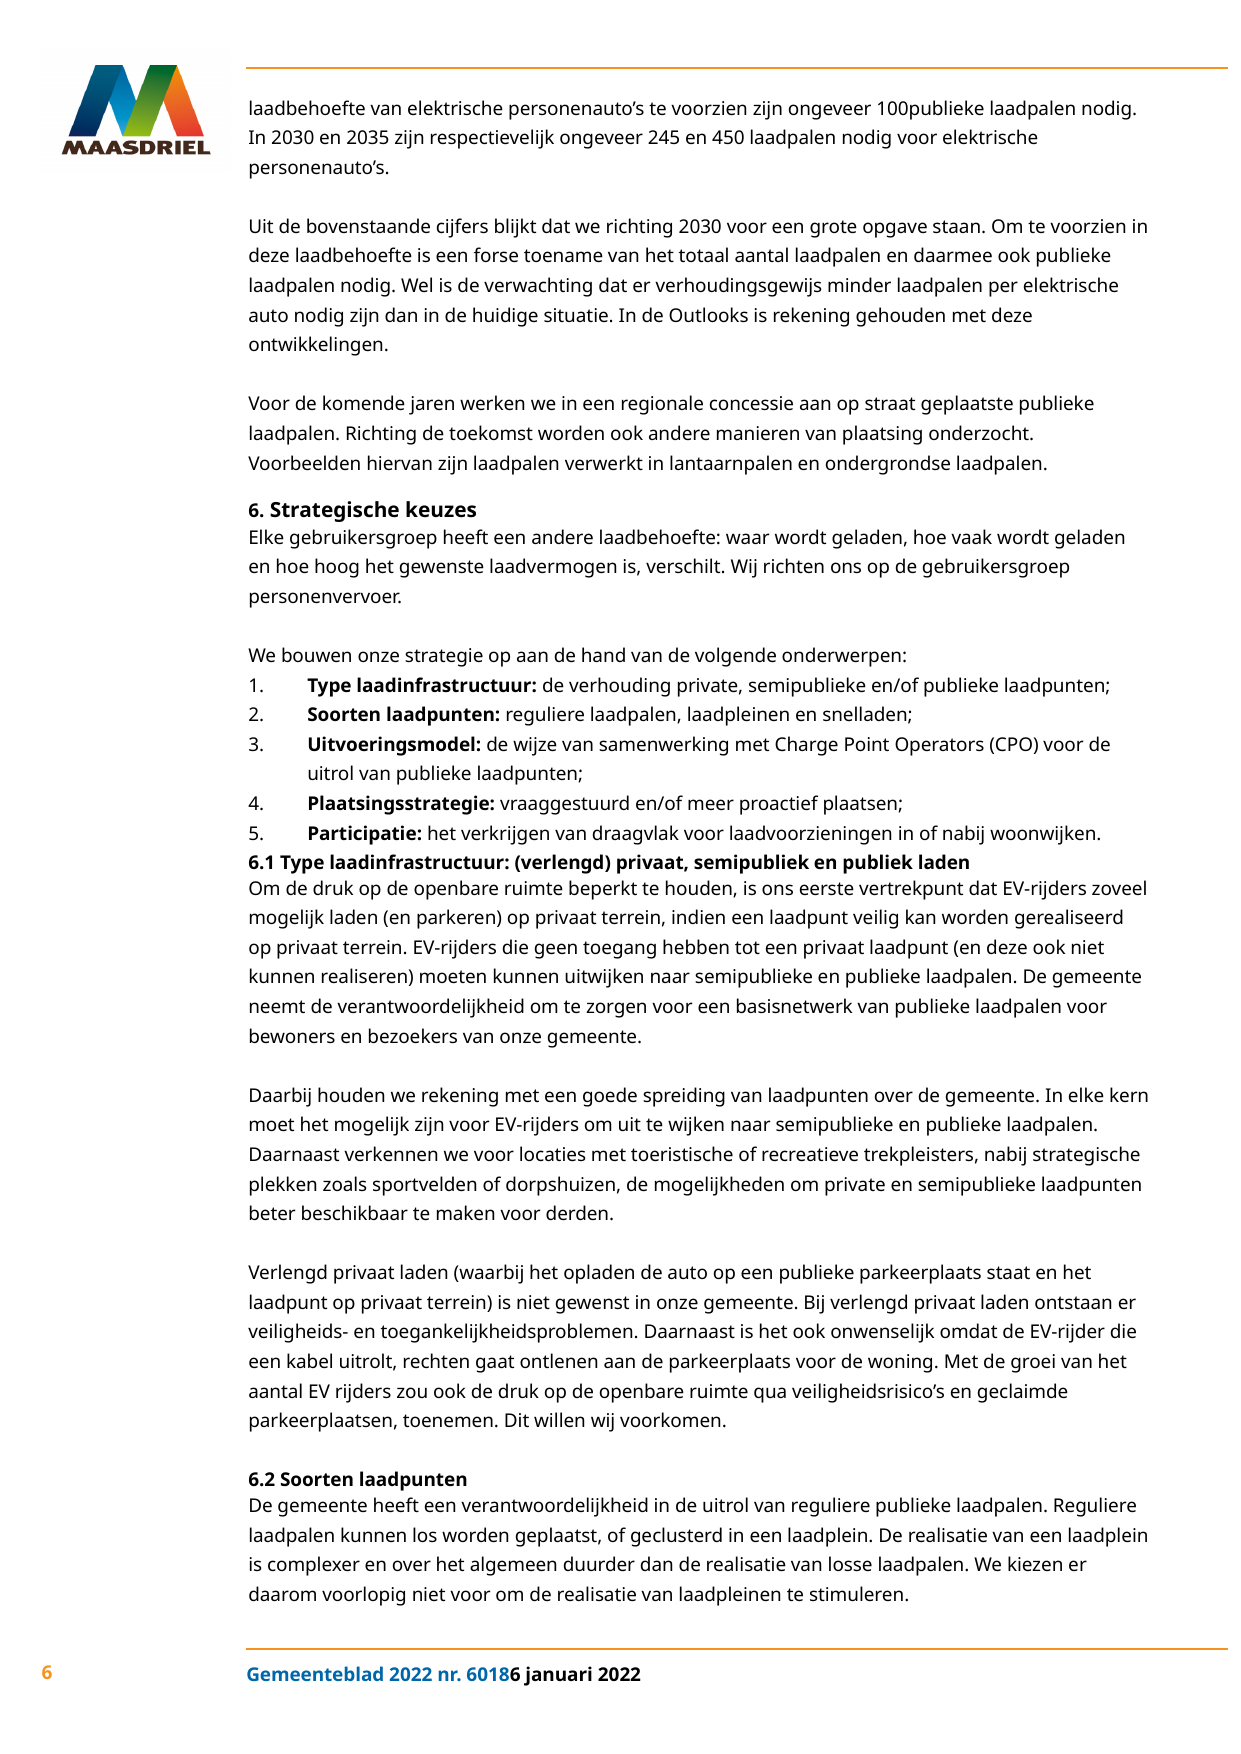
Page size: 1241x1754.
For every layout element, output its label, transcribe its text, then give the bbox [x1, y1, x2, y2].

list Participatie: het verkrijgen van draagvlak voor laadvoorzieningen in of nabij woonwijken. [248, 820, 1152, 845]
picture [41, 47, 231, 172]
text Om de druk op de openbare ruimte beperkt te houden, is ons eerste vertrekpunt dat EV-rijders zoveel mogelijk laden (en parkeren) op privaat terrein, indien een laadpunt veilig kan worden gerealiseerd op privaat terrein. EV-rijders die geen toegang hebben tot een privaat laadpunt (en deze ook niet kunnen realiseren) moeten kunnen uitwijken naar semipublieke en publieke laadpalen. De gemeente neemt de verantwoordelijkheid om te zorgen voor een basisnetwerk van publieke laadpalen voor bewoners en bezoekers van onze gemeente. [248, 875, 1152, 1049]
list Type laadinfrastructuur: de verhouding private, semipublieke en/of publieke laadpunten; [248, 672, 1152, 697]
text Voor de komende jaren werken we in een regionale concessie aan op straat geplaatste publieke laadpalen. Richting de toekomst worden ook andere manieren van plaatsing onderzocht. [248, 391, 1152, 446]
list Uitvoeringsmodel: de wijze van samenwerking met Charge Point Operators (CPO) voor de uitrol van publieke laadpunten; [248, 731, 1152, 786]
text Uit de bovenstaande cijfers blijkt dat we richting 2030 voor een grote opgave staan. Om te voorzien in deze laadbehoefte is een forse toename van het totaal aantal laadpalen en daarmee ook publieke laadpalen nodig. Wel is de verwachting dat er verhoudingsgewijs minder laadpalen per elektrische auto nodig zijn dan in de huidige situatie. In de Outlooks is rekening gehouden met deze ontwikkelingen. [248, 213, 1152, 357]
text 6. Strategische keuzes [248, 495, 1152, 524]
text De gemeente heeft een verantwoordelijkheid in de uitrol van reguliere publieke laadpalen. Reguliere laadpalen kunnen los worden geplaatst, of geclusterd in een laadplein. De realisatie van een laadplein is complexer en over het algemeen duurder dan de realisatie van losse laadpalen. We kiezen er daarom voorlopig niet voor om de realisatie van laadpleinen te stimuleren. [248, 1492, 1152, 1607]
list Plaatsingsstrategie: vraaggestuurd en/of meer proactief plaatsen; [248, 790, 1152, 816]
text 6.1 Type laadinfrastructuur: (verlengd) privaat, semipubliek en publiek laden [248, 849, 1152, 875]
text Voorbeelden hiervan zijn laadpalen verwerkt in lantaarnpalen en ondergrondse laadpalen. [248, 450, 1152, 476]
text We bouwen onze strategie op aan de hand van de volgende onderwerpen: [248, 642, 1152, 668]
text laadbehoefte van elektrische personenauto’s te voorzien zijn ongeveer 100publieke laadpalen nodig. In 2030 en 2035 zijn respectievelijk ongeveer 245 en 450 laadpalen nodig voor elektrische personenauto’s. [248, 95, 1152, 180]
text Daarbij houden we rekening met een goede spreiding van laadpunten over de gemeente. In elke kern moet het mogelijk zijn voor EV-rijders om uit te wijken naar semipublieke en publieke laadpalen. Daarnaast verkennen we voor locaties met toeristische of recreatieve trekpleisters, nabij strategische plekken zoals sportvelden of dorpshuizen, de mogelijkheden om private en semipublieke laadpunten beter beschikbaar te maken voor derden. [248, 1082, 1152, 1226]
text 6.2 Soorten laadpunten [248, 1467, 1152, 1492]
list Soorten laadpunten: reguliere laadpalen, laadpleinen en snelladen; [248, 701, 1152, 727]
text Verlengd privaat laden (waarbij het opladen de auto op een publieke parkeerplaats staat en het laadpunt op privaat terrein) is niet gewenst in onze gemeente. Bij verlengd privaat laden ontstaan er veiligheids- en toegankelijkheidsproblemen. Daarnaast is het ook onwenselijk omdat de EV-rijder die een kabel uitrolt, rechten gaat ontlenen aan de parkeerplaats voor de woning. Met de groei van het aantal EV rijders zou ook de druk op de openbare ruimte qua veiligheidsrisico’s en geclaimde parkeerplaatsen, toenemen. Dit willen wij voorkomen. [248, 1259, 1152, 1433]
text Elke gebruikersgroep heeft een andere laadbehoefte: waar wordt geladen, hoe vaak wordt geladen en hoe hoog het gewenste laadvermogen is, verschilt. Wij richten ons op de gebruikersgroep personenvervoer. [248, 524, 1152, 609]
